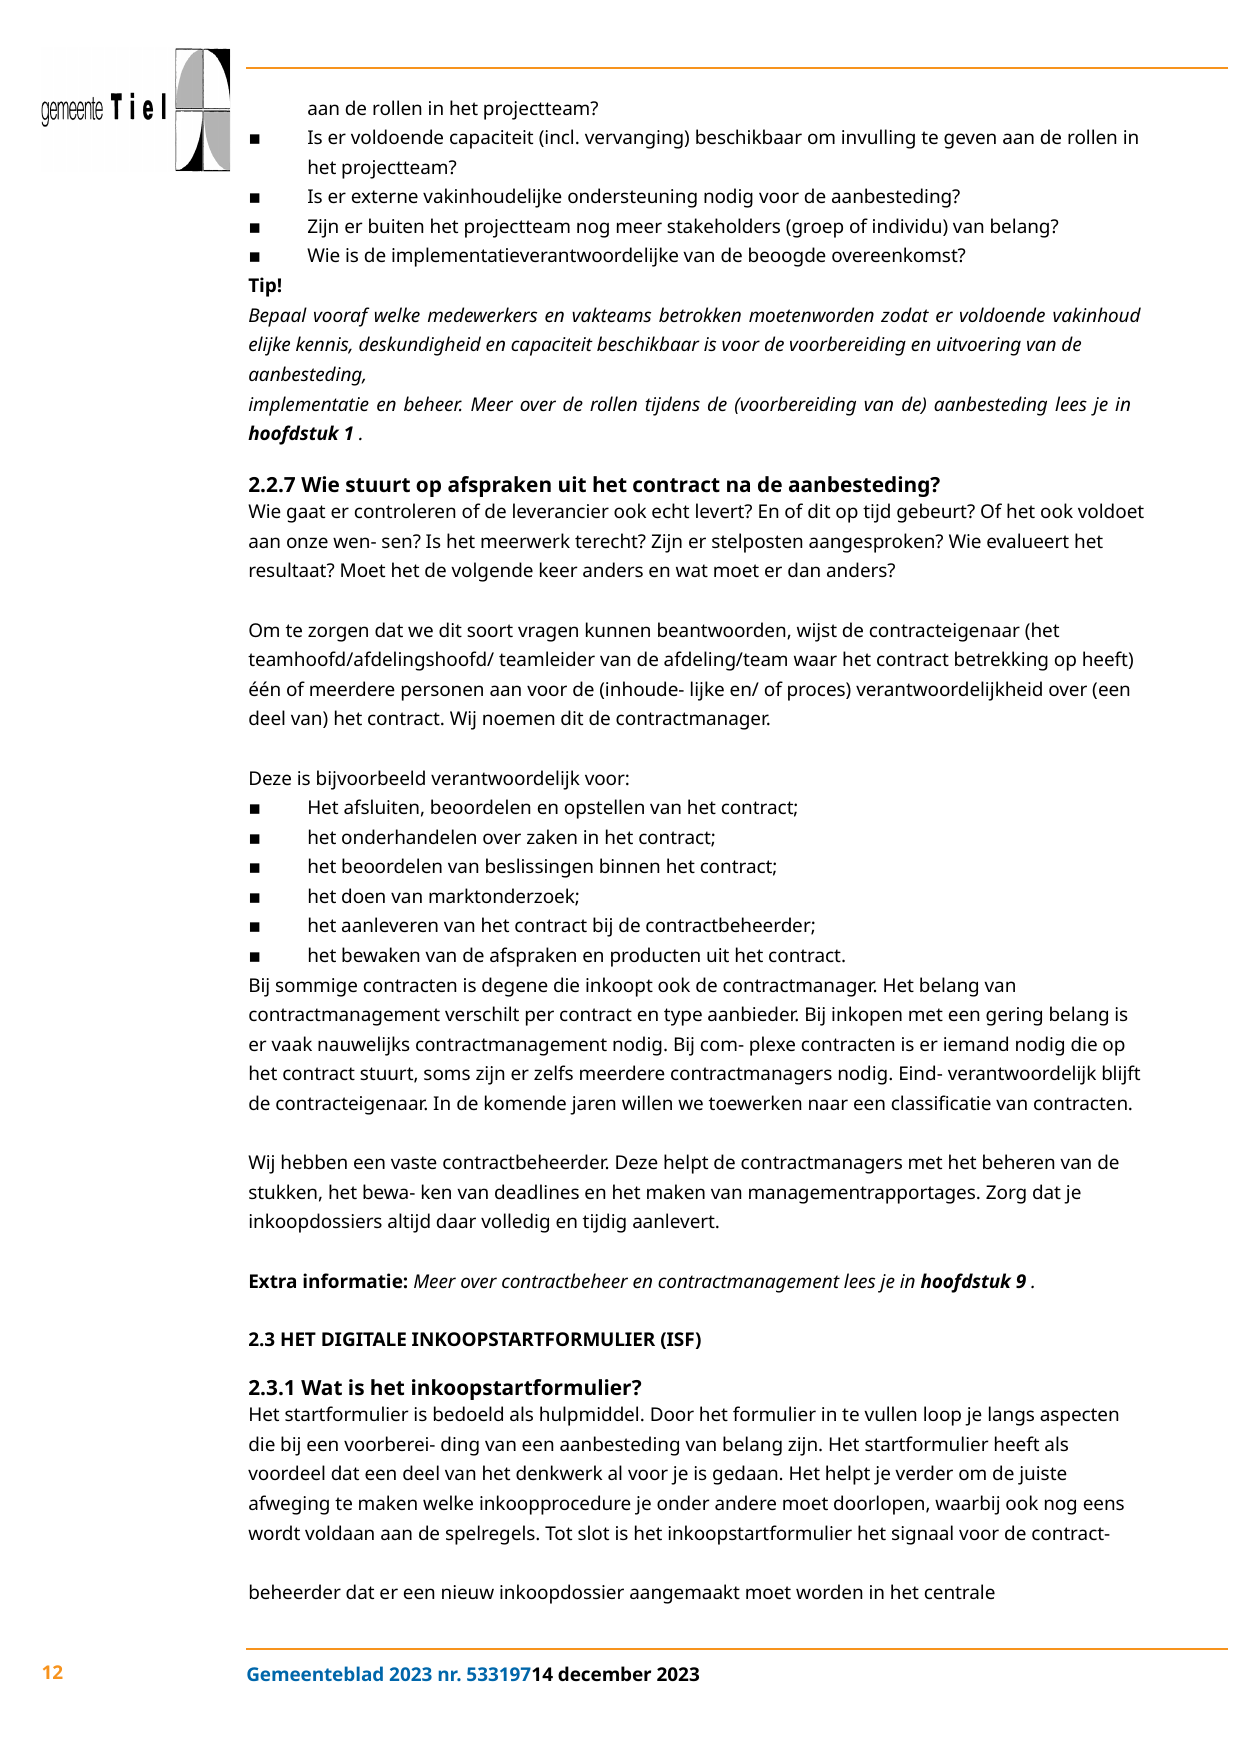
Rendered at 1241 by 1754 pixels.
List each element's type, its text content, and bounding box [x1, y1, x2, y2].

text Wie gaat er controleren of de leverancier ook echt levert? En of dit op tijd gebeurt? Of het ook voldoet aan onze wen- sen? Is het meerwerk terecht? Zijn er stelposten aangesproken? Wie evalueert het resultaat? Moet het de volgende keer anders en wat moet er dan anders? [248, 498, 1152, 583]
list Zijn er buiten het projectteam nog meer stakeholders (groep of individu) van belang? [248, 213, 1152, 239]
list Wie is de implementatieverantwoordelijke van de beoogde overeenkomst? [248, 243, 1152, 268]
list het onderhandelen over zaken in het contract; [248, 824, 1152, 850]
text beheerder dat er een nieuw inkoopdossier aangemaakt moet worden in het centrale [248, 1579, 1152, 1604]
text Deze is bijvoorbeeld verantwoordelijk voor: [248, 765, 1152, 791]
list Het afsluiten, beoordelen en opstellen van het contract; [248, 794, 1152, 820]
table_header Tip! Bepaal vooraf welke medewerkers en vakteams betrokken moetenworden zodat er voldoende vakinhoudelijke kennis, deskundigheid en capaciteit beschikbaar is voor de voorbereiding en uitvoering van de aanbesteding, implementatie en beheer. Meer over de rollen tijdens de (voorbereiding van de) aanbesteding lees je in hoofdstuk 1 . [248, 273, 1152, 446]
list aan de rollen in het projectteam? [248, 95, 1152, 121]
list het beoordelen van beslissingen binnen het contract; [248, 853, 1152, 879]
table_header Extra informatie: Meer over contractbeheer en contractmanagement lees je in hoofdstuk 9 . [248, 1268, 1152, 1293]
text Het startformulier is bedoeld als hulpmiddel. Door het formulier in te vullen loop je langs aspecten die bij een voorberei- ding van een aanbesteding van belang zijn. Het startformulier heeft als voordeel dat een deel van het denkwerk al voor je is gedaan. Het helpt je verder om de juiste afweging te maken welke inkoopprocedure je onder andere moet doorlopen, waarbij ook nog eens wordt voldaan aan de spelregels. Tot slot is het inkoopstartformulier het signaal voor de contract- [248, 1401, 1152, 1545]
list het bewaken van de afspraken en producten uit het contract. [248, 942, 1152, 968]
list het doen van marktonderzoek; [248, 883, 1152, 909]
list Is er externe vakinhoudelijke ondersteuning nodig voor de aanbesteding? [248, 183, 1152, 209]
text Om te zorgen dat we dit soort vragen kunnen beantwoorden, wijst de contracteigenaar (het teamhoofd/afdelingshoofd/ teamleider van de afdeling/team waar het contract betrekking op heeft) één of meerdere personen aan voor de (inhoude- lijke en/ of proces) verantwoordelijkheid over (een deel van) het contract. Wij noemen dit de contractmanager. [248, 617, 1152, 731]
list het aanleveren van het contract bij de contractbeheerder; [248, 913, 1152, 938]
text Wij hebben een vaste contractbeheerder. Deze helpt de contractmanagers met het beheren van de stukken, het bewa- ken van deadlines en het maken van managementrapportages. Zorg dat je inkoopdossiers altijd daar volledig en tijdig aanlevert. [248, 1149, 1152, 1234]
text 2.2.7 Wie stuurt op afspraken uit het contract na de aanbesteding? [248, 470, 1152, 498]
text 2.3 HET DIGITALE INKOOPSTARTFORMULIER (ISF) [248, 1326, 1152, 1352]
text Bij sommige contracten is degene die inkoopt ook de contractmanager. Het belang van contractmanagement verschilt per contract en type aanbieder. Bij inkopen met een gering belang is er vaak nauwelijks contractmanagement nodig. Bij com- plexe contracten is er iemand nodig die op het contract stuurt, soms zijn er zelfs meerdere contractmanagers nodig. Eind- verantwoordelijk blijft de contracteigenaar. In de komende jaren willen we toewerken naar een classificatie van contracten. [248, 972, 1152, 1116]
list Is er voldoende capaciteit (incl. vervanging) beschikbaar om invulling te geven aan de rollen in het projectteam? [248, 124, 1152, 180]
text 2.3.1 Wat is het inkoopstartformulier? [248, 1373, 1152, 1401]
picture [41, 47, 231, 172]
